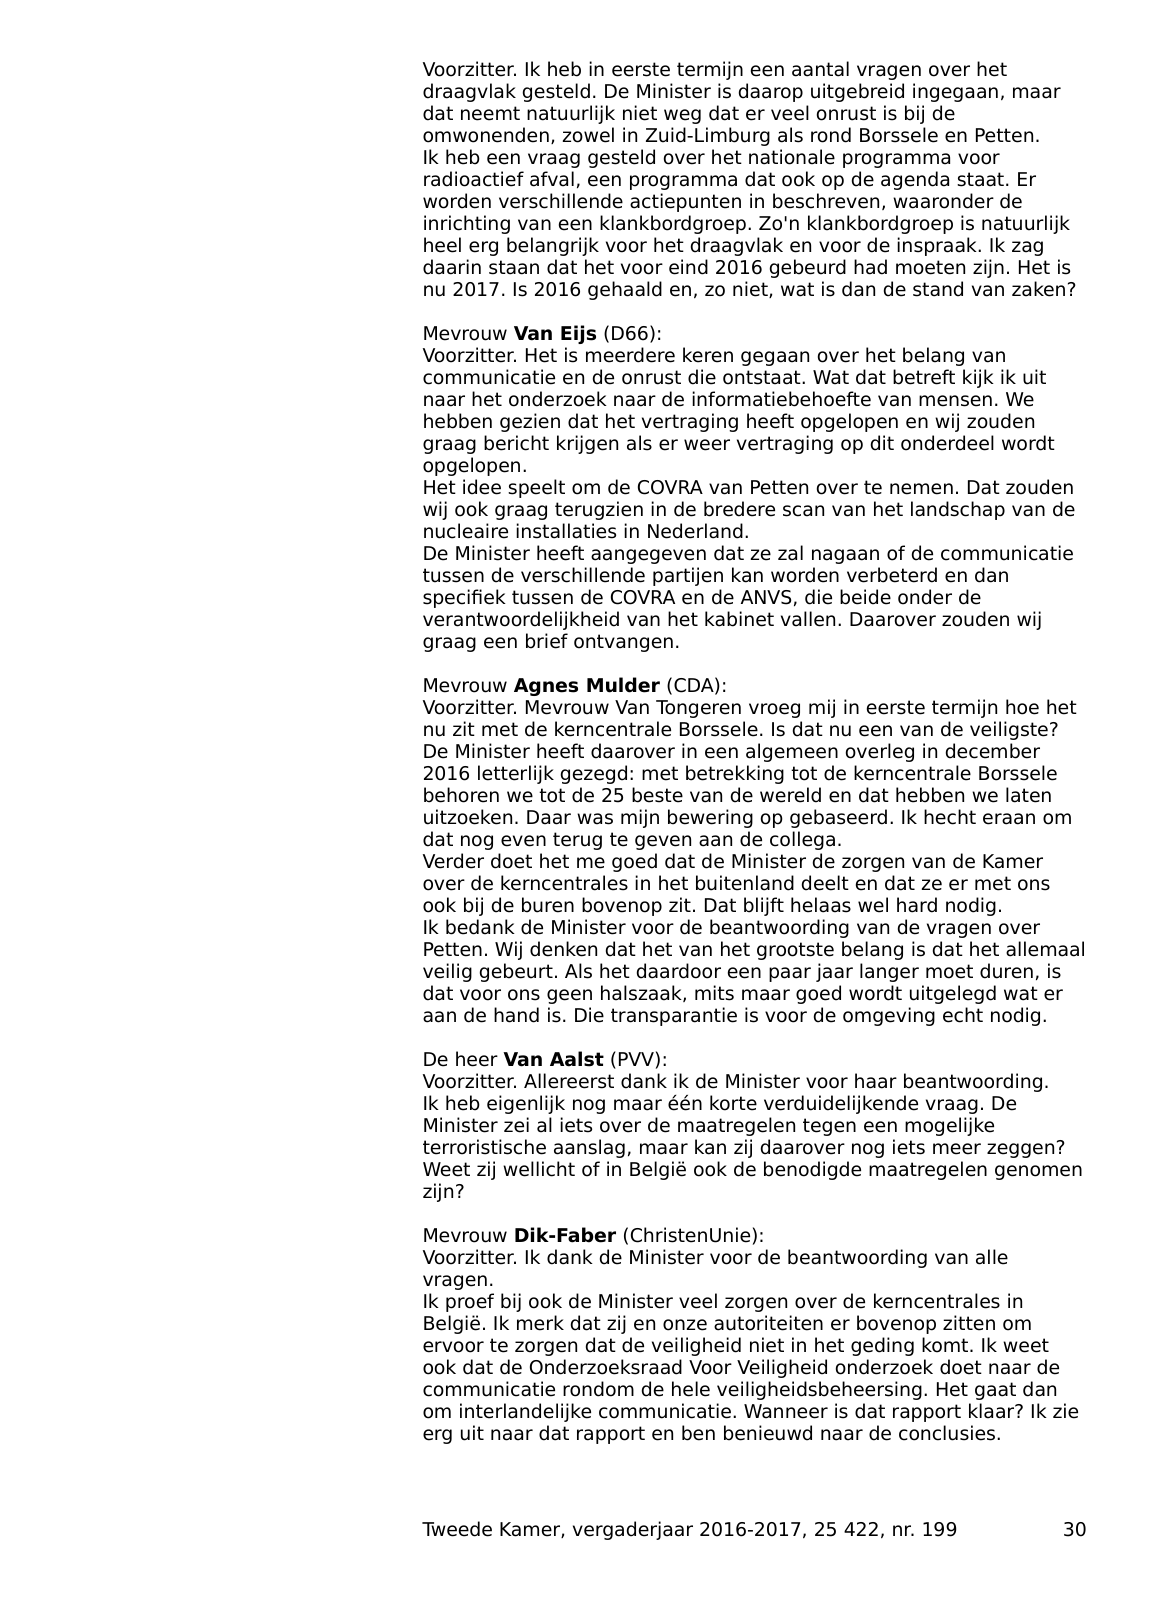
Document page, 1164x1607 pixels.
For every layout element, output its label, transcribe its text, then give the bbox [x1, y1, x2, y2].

text Voorzitter. Ik dank de Minister voor de beantwoording van alle vragen. [422, 1247, 1087, 1291]
text De Minister heeft aangegeven dat ze zal nagaan of de communicatie tussen de verschillende partijen kan worden verbeterd en dan specifiek tussen de COVRA en de ANVS, die beide onder de verantwoordelijkheid van het kabinet vallen. Daarover zouden wij graag een brief ontvangen. [422, 543, 1087, 653]
text Ik proef bij ook de Minister veel zorgen over de kerncentrales in België. Ik merk dat zij en onze autoriteiten er bovenop zitten om ervoor te zorgen dat de veiligheid niet in het geding komt. Ik weet ook dat de Onderzoeksraad Voor Veiligheid onderzoek doet naar de communicatie rondom de hele veiligheidsbeheersing. Het gaat dan om interlandelijke communicatie. Wanneer is dat rapport klaar? Ik zie erg uit naar dat rapport en ben benieuwd naar de conclusies. [422, 1291, 1087, 1444]
text Mevrouw Van Eijs (D66): [422, 323, 1087, 345]
text Voorzitter. Het is meerdere keren gegaan over het belang van communicatie en de onrust die ontstaat. Wat dat betreft kijk ik uit naar het onderzoek naar de informatiebehoefte van mensen. We hebben gezien dat het vertraging heeft opgelopen en wij zouden graag bericht krijgen als er weer vertraging op dit onderdeel wordt opgelopen. [422, 345, 1087, 477]
text Ik heb eigenlijk nog maar één korte verduidelijkende vraag. De Minister zei al iets over de maatregelen tegen een mogelijke terroristische aanslag, maar kan zij daarover nog iets meer zeggen? Weet zij wellicht of in België ook de benodigde maatregelen genomen zijn? [422, 1093, 1087, 1203]
text Verder doet het me goed dat de Minister de zorgen van de Kamer over de kerncentrales in het buitenland deelt en dat ze er met ons ook bij de buren bovenop zit. Dat blijft helaas wel hard nodig. [422, 851, 1087, 917]
text Voorzitter. Allereerst dank ik de Minister voor haar beantwoording. [422, 1071, 1087, 1093]
text Het idee speelt om de COVRA van Petten over te nemen. Dat zouden wij ook graag terugzien in de bredere scan van het landschap van de nucleaire installaties in Nederland. [422, 477, 1087, 543]
text Ik heb een vraag gesteld over het nationale programma voor radioactief afval, een programma dat ook op de agenda staat. Er worden verschillende actiepunten in beschreven, waaronder de inrichting van een klankbordgroep. Zo'n klankbordgroep is natuurlijk heel erg belangrijk voor het draagvlak en voor de inspraak. Ik zag daarin staan dat het voor eind 2016 gebeurd had moeten zijn. Het is nu 2017. Is 2016 gehaald en, zo niet, wat is dan de stand van zaken? [422, 147, 1087, 301]
text Ik bedank de Minister voor de beantwoording van de vragen over Petten. Wij denken dat het van het grootste belang is dat het allemaal veilig gebeurt. Als het daardoor een paar jaar langer moet duren, is dat voor ons geen halszaak, mits maar goed wordt uitgelegd wat er aan de hand is. Die transparantie is voor de omgeving echt nodig. [422, 917, 1087, 1027]
text Voorzitter. Mevrouw Van Tongeren vroeg mij in eerste termijn hoe het nu zit met de kerncentrale Borssele. Is dat nu een van de veiligste? De Minister heeft daarover in een algemeen overleg in december 2016 letterlijk gezegd: met betrekking tot de kerncentrale Borssele behoren we tot de 25 beste van de wereld en dat hebben we laten uitzoeken. Daar was mijn bewering op gebaseerd. Ik hecht eraan om dat nog even terug te geven aan de collega. [422, 697, 1087, 851]
text Voorzitter. Ik heb in eerste termijn een aantal vragen over het draagvlak gesteld. De Minister is daarop uitgebreid ingegaan, maar dat neemt natuurlijk niet weg dat er veel onrust is bij de omwonenden, zowel in Zuid-Limburg als rond Borssele en Petten. [422, 59, 1087, 147]
text Mevrouw Agnes Mulder (CDA): [422, 675, 1087, 697]
text De heer Van Aalst (PVV): [422, 1049, 1087, 1071]
text Mevrouw Dik-Faber (ChristenUnie): [422, 1225, 1087, 1247]
